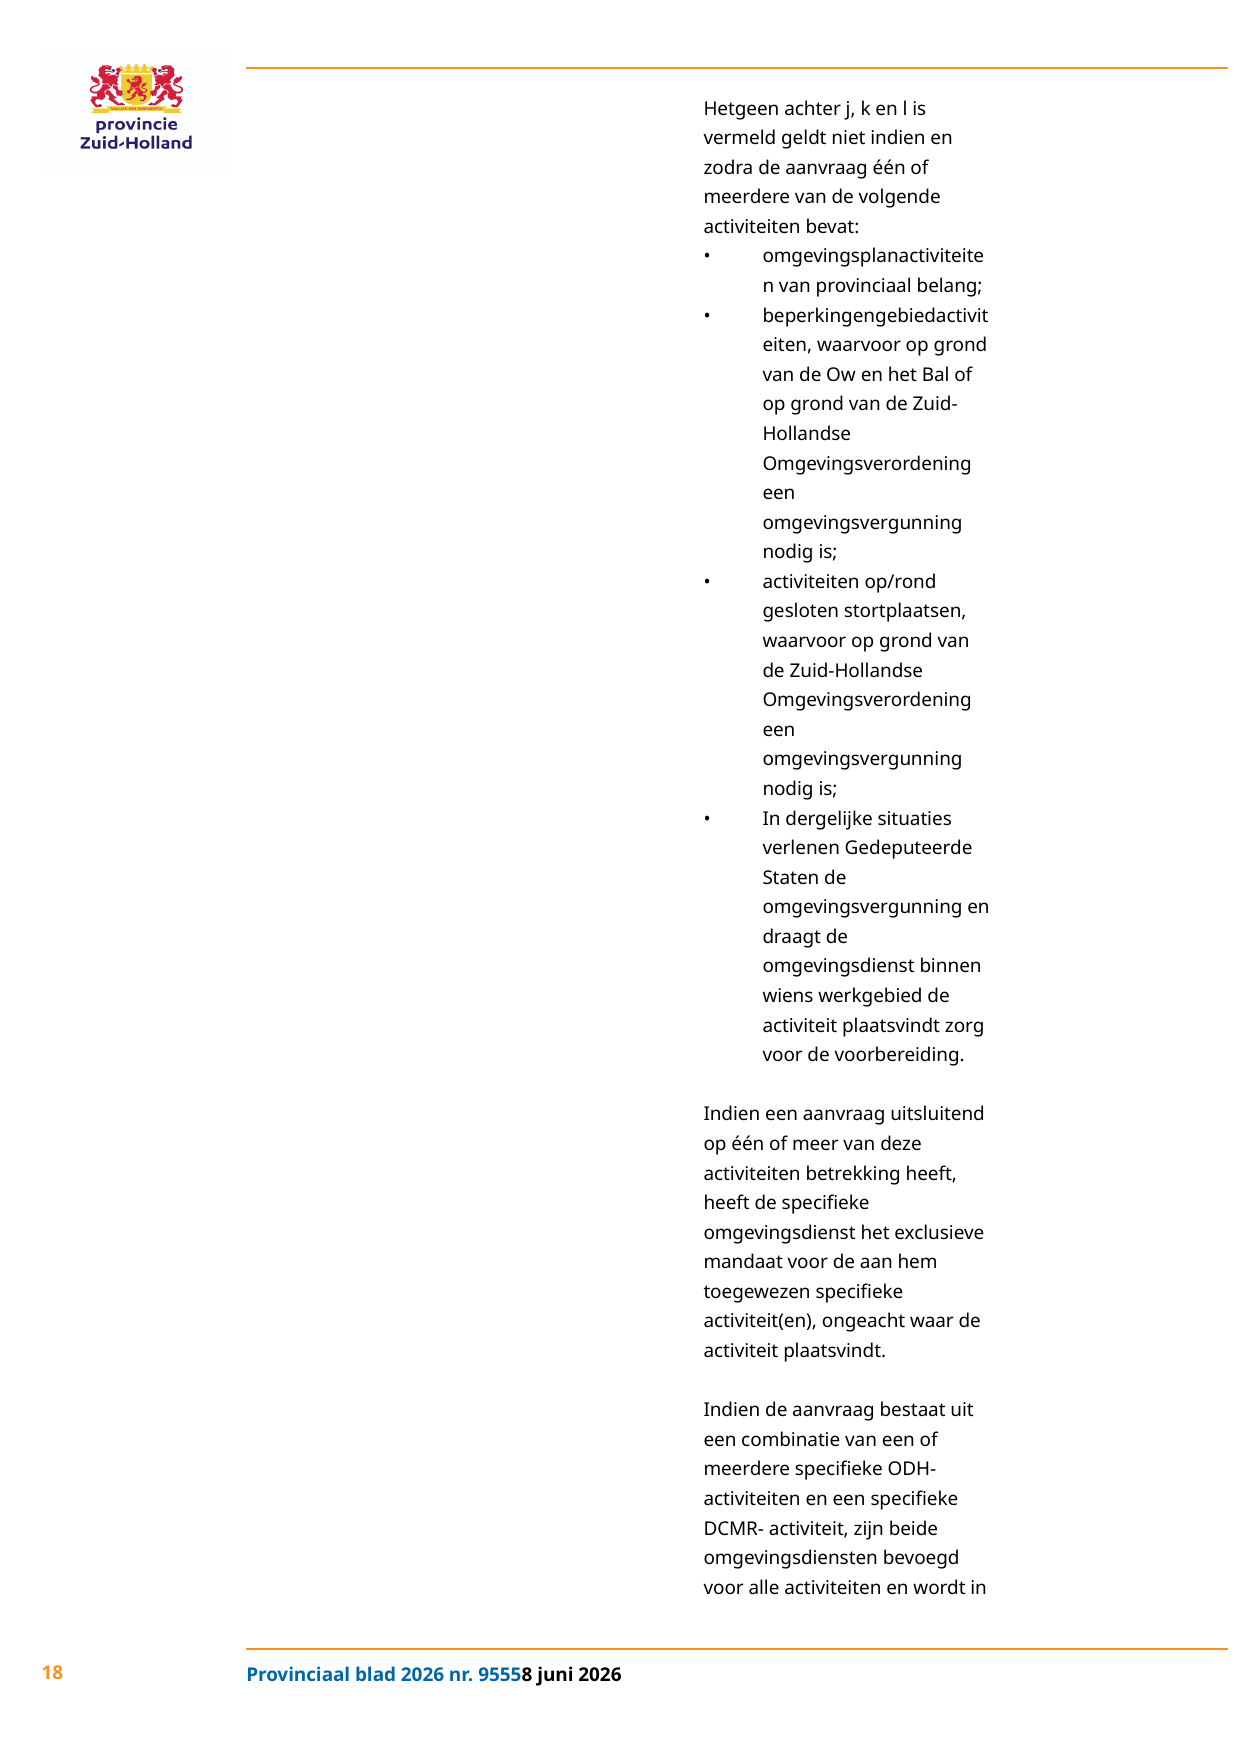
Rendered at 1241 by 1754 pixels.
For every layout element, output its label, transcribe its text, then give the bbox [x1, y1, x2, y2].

table_cell Hetgeen achter j, k en l is vermeld geldt niet indien en zodra de aanvraag één of meerdere van de volgende activiteiten bevat: omgevingsplanactiviteiten van provinciaal belang; beperkingengebiedactiviteiten, waarvoor op grond van de Ow en het Bal of op grond van de Zuid-Hollandse Omgevingsverordening een omgevingsvergunning nodig is; activiteiten op/rond gesloten stortplaatsen, waarvoor op grond van de Zuid-Hollandse Omgevingsverordening een omgevingsvergunning nodig is; In dergelijke situaties verlenen Gedeputeerde Staten de omgevingsvergunning en draagt de omgevingsdienst binnen wiens werkgebied de activiteit plaatsvindt zorg voor de voorbereiding. Indien een aanvraag uitsluitend op één of meer van deze activiteiten betrekking heeft, heeft de specifieke omgevingsdienst het exclusieve mandaat voor de aan hem toegewezen specifieke activiteit(en), ongeacht waar de activiteit plaatsvindt. Indien de aanvraag bestaat uit een combinatie van een of meerdere specifieke ODH-activiteiten en een specifieke DCMR- activiteit, zijn beide omgevingsdiensten bevoegd voor alle activiteiten en wordt in [703, 95, 993, 1600]
picture [41, 47, 231, 172]
table_cell [407, 95, 703, 1600]
table_cell [248, 95, 407, 1600]
table_cell [993, 95, 1152, 1600]
